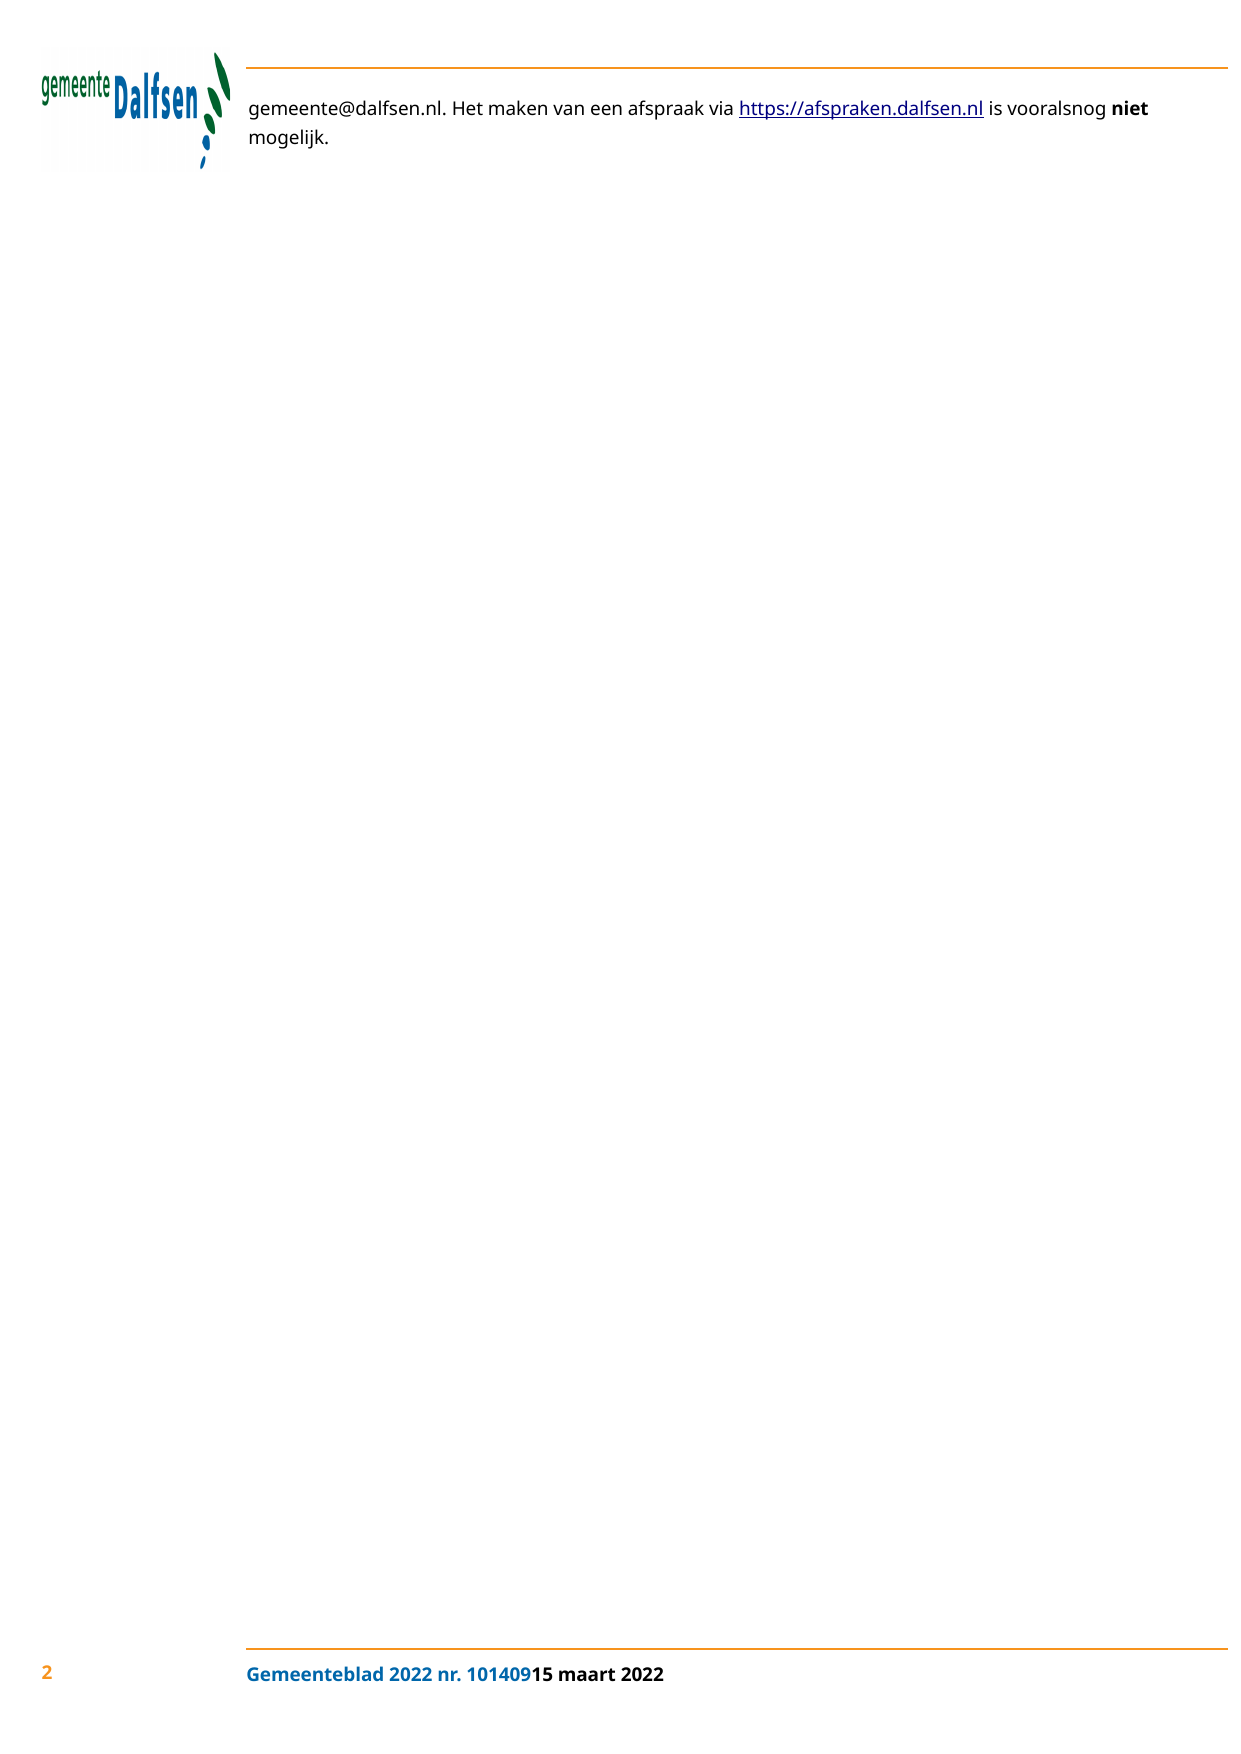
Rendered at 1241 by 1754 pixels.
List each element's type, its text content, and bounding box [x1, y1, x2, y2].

text gemeente@dalfsen.nl. Het maken van een afspraak via https://afspraken.dalfsen.nl is vooralsnog niet mogelijk. [248, 95, 1152, 150]
picture [41, 47, 231, 172]
